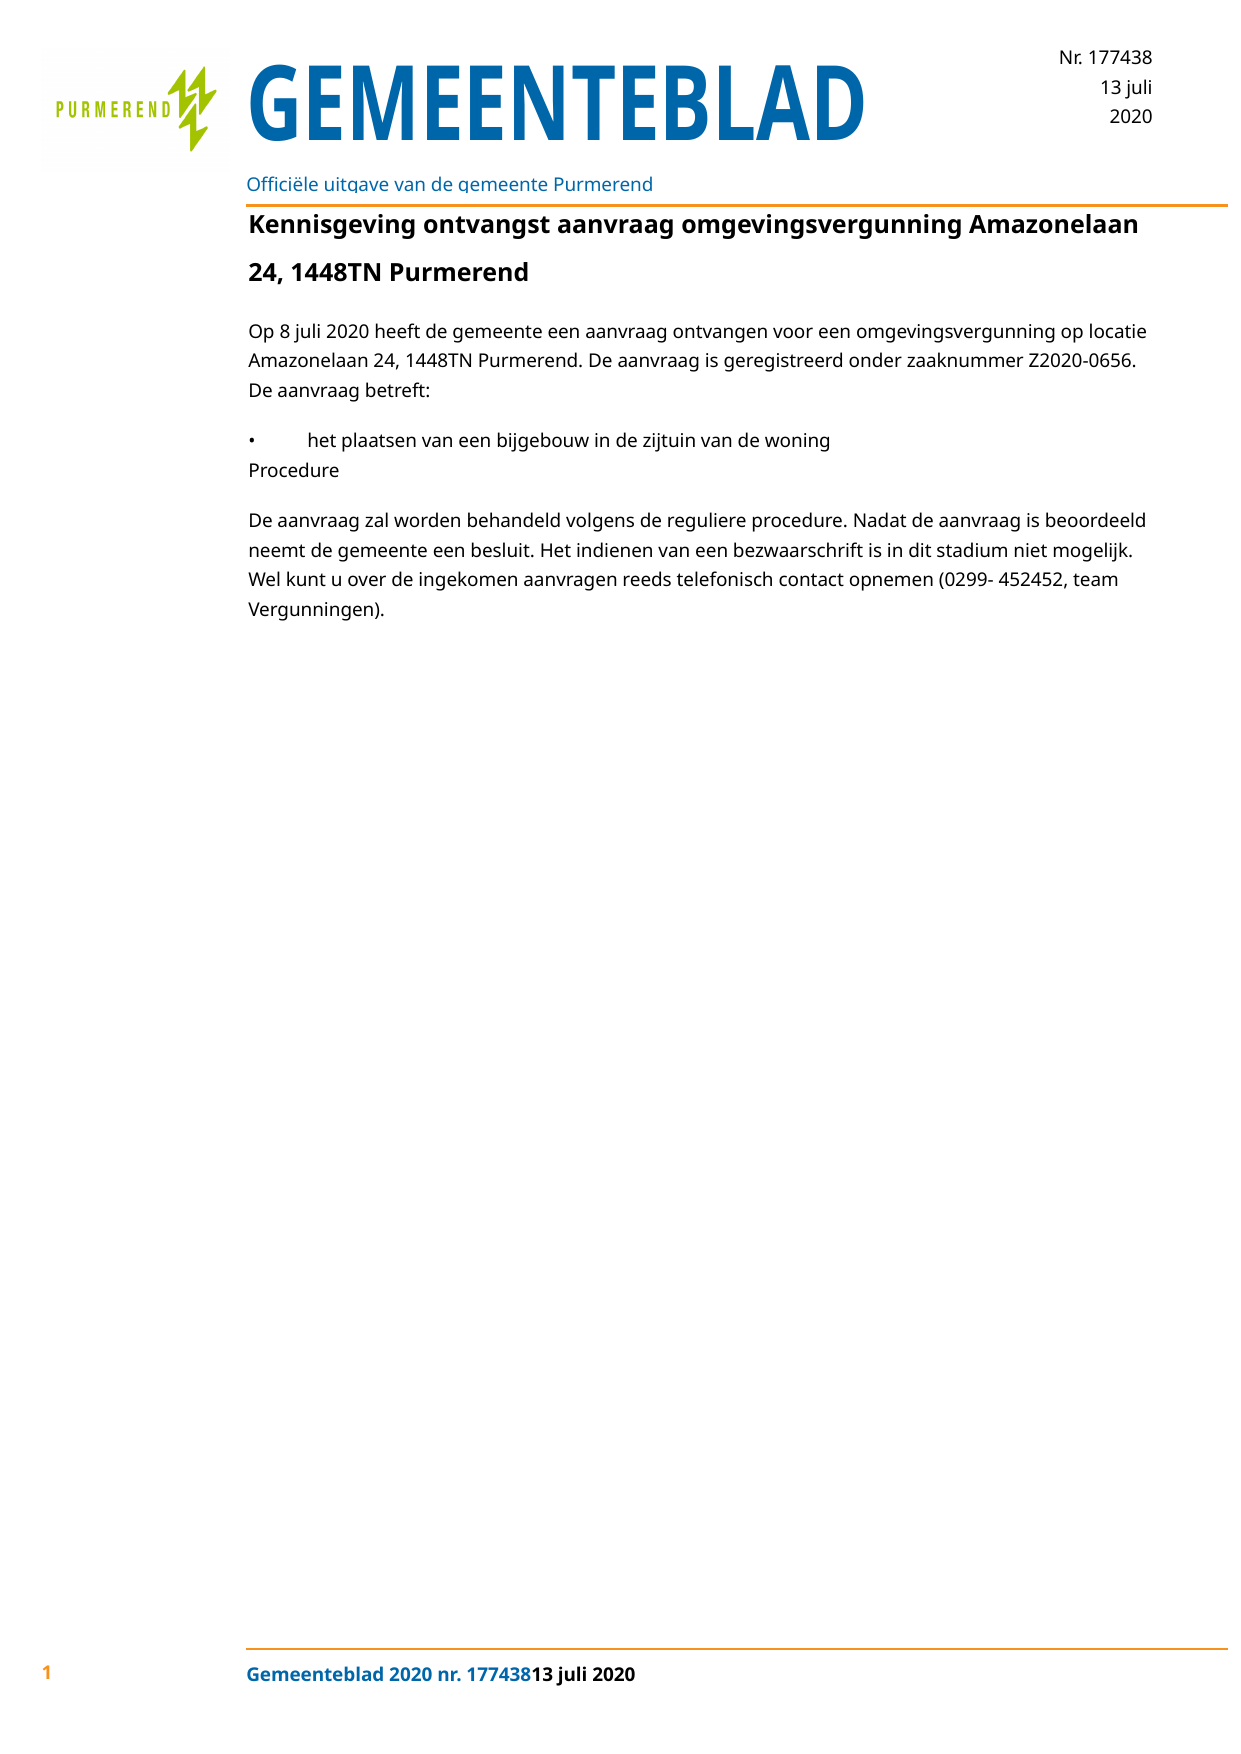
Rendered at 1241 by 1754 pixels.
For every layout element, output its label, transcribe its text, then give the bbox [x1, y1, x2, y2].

list het plaatsen van een bijgebouw in de zijtuin van de woning [248, 427, 1152, 453]
text Procedure [248, 457, 1152, 483]
text Op 8 juli 2020 heeft de gemeente een aanvraag ontvangen voor een omgevingsvergunning op locatie Amazonelaan 24, 1448TN Purmerend. De aanvraag is geregistreerd onder zaaknummer Z2020-0656. De aanvraag betreft: [248, 318, 1152, 403]
text De aanvraag zal worden behandeld volgens de reguliere procedure. Nadat de aanvraag is beoordeeld neemt de gemeente een besluit. Het indienen van een bezwaarschrift is in dit stadium niet mogelijk. Wel kunt u over de ingekomen aanvragen reeds telefonisch contact opnemen (0299- 452452, team Vergunningen). [248, 507, 1152, 622]
text Kennisgeving ontvangst aanvraag omgevingsvergunning Amazonelaan 24, 1448TN Purmerend [248, 207, 1152, 288]
picture [41, 47, 231, 172]
